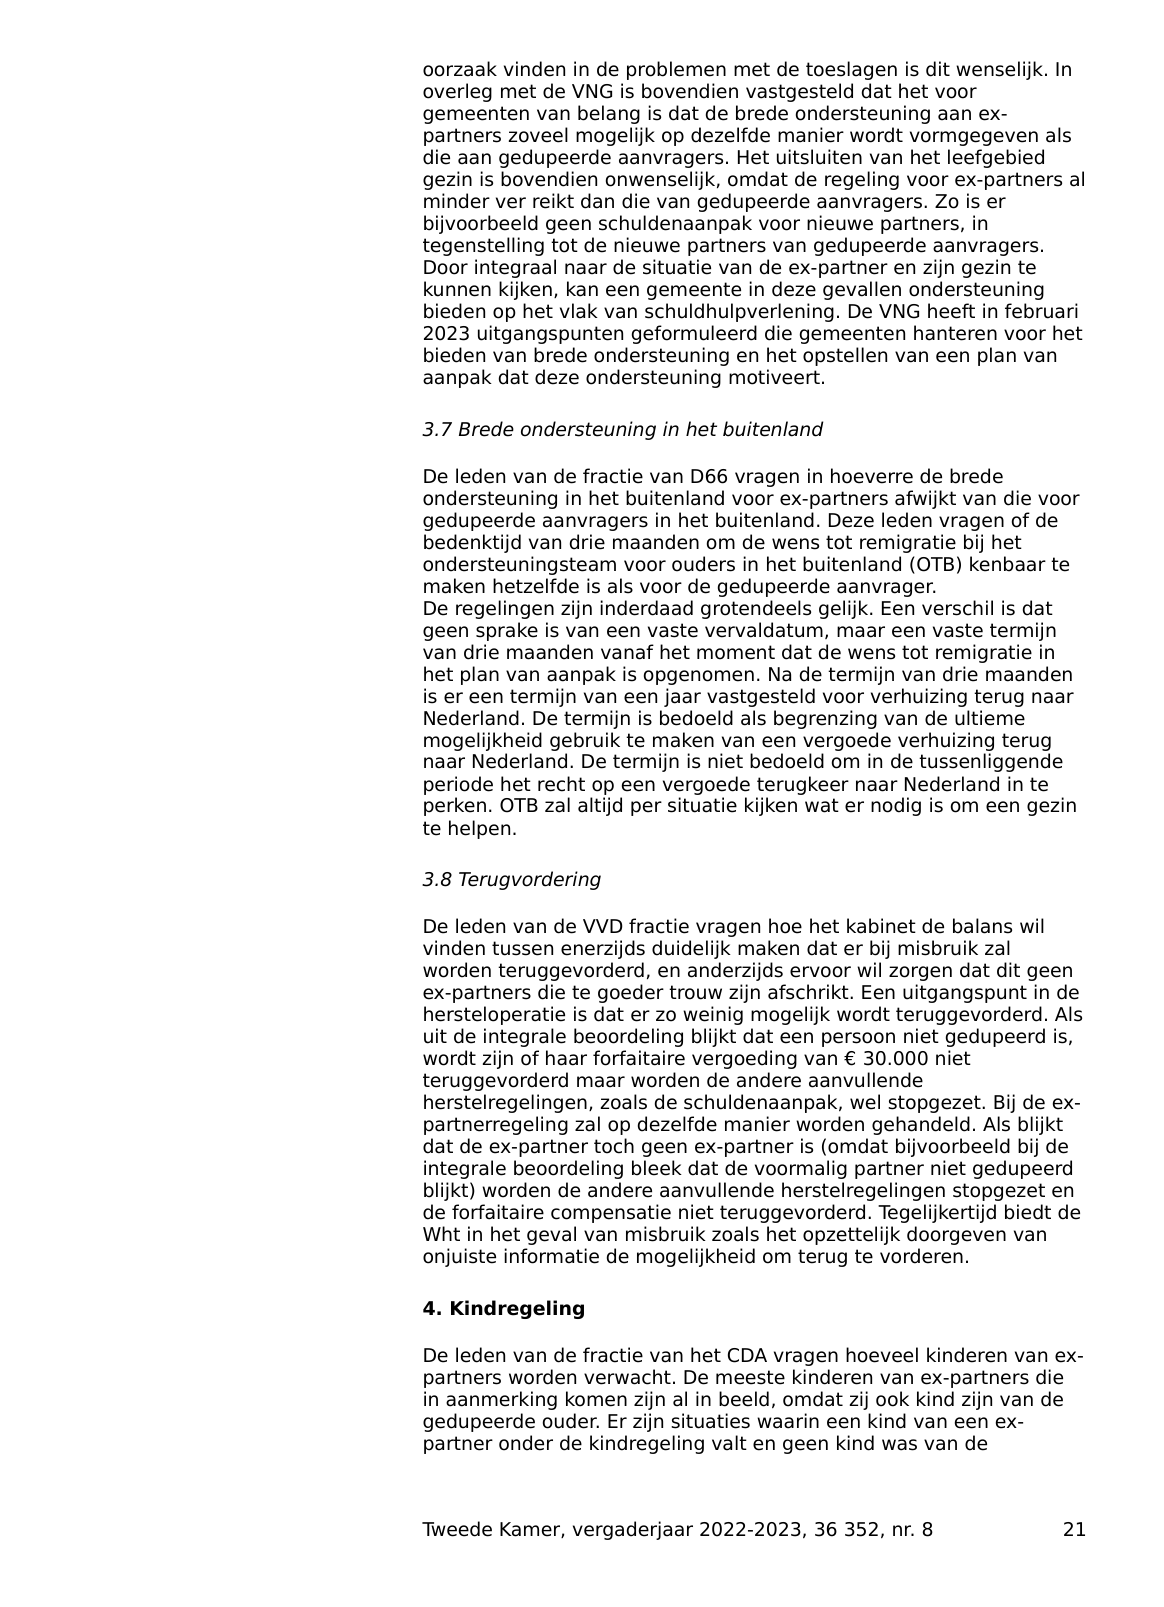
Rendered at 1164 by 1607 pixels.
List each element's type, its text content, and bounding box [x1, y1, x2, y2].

text De regelingen zijn inderdaad grotendeels gelijk. Een verschil is dat geen sprake is van een vaste vervaldatum, maar een vaste termijn van drie maanden vanaf het moment dat de wens tot remigratie in het plan van aanpak is opgenomen. Na de termijn van drie maanden is er een termijn van een jaar vastgesteld voor verhuizing terug naar Nederland. De termijn is bedoeld als begrenzing van de ultieme mogelijkheid gebruik te maken van een vergoede verhuizing terug naar Nederland. De termijn is niet bedoeld om in de tussenliggende periode het recht op een vergoede terugkeer naar Nederland in te perken. OTB zal altijd per situatie kijken wat er nodig is om een gezin te helpen. [422, 598, 1087, 839]
subtitle 4. Kindregeling [422, 1298, 1087, 1320]
text De leden van de VVD fractie vragen hoe het kabinet de balans wil vinden tussen enerzijds duidelijk maken dat er bij misbruik zal worden teruggevorderd, en anderzijds ervoor wil zorgen dat dit geen ex-partners die te goeder trouw zijn afschrikt. Een uitgangspunt in de hersteloperatie is dat er zo weinig mogelijk wordt teruggevorderd. Als uit de integrale beoordeling blijkt dat een persoon niet gedupeerd is, wordt zijn of haar forfaitaire vergoeding van € 30.000 niet teruggevorderd maar worden de andere aanvullende herstelregelingen, zoals de schuldenaanpak, wel stopgezet. Bij de ex-partnerregeling zal op dezelfde manier worden gehandeld. Als blijkt dat de ex-partner toch geen ex-partner is (omdat bijvoorbeeld bij de integrale beoordeling bleek dat de voormalig partner niet gedupeerd blijkt) worden de andere aanvullende herstelregelingen stopgezet en de forfaitaire compensatie niet teruggevorderd. Tegelijkertijd biedt de Wht in het geval van misbruik zoals het opzettelijk doorgeven van onjuiste informatie de mogelijkheid om terug te vorderen. [422, 916, 1087, 1268]
text De leden van de fractie van D66 vragen in hoeverre de brede ondersteuning in het buitenland voor ex-partners afwijkt van die voor gedupeerde aanvragers in het buitenland. Deze leden vragen of de bedenktijd van drie maanden om de wens tot remigratie bij het ondersteuningsteam voor ouders in het buitenland (OTB) kenbaar te maken hetzelfde is als voor de gedupeerde aanvrager. [422, 466, 1087, 598]
subtitle 3.8 Terugvordering [422, 869, 1087, 891]
text De leden van de fractie van het CDA vragen hoeveel kinderen van ex-partners worden verwacht. De meeste kinderen van ex-partners die in aanmerking komen zijn al in beeld, omdat zij ook kind zijn van de gedupeerde ouder. Er zijn situaties waarin een kind van een ex-partner onder de kindregeling valt en geen kind was van de [422, 1345, 1087, 1455]
text oorzaak vinden in de problemen met de toeslagen is dit wenselijk. In overleg met de VNG is bovendien vastgesteld dat het voor gemeenten van belang is dat de brede ondersteuning aan ex-partners zoveel mogelijk op dezelfde manier wordt vormgegeven als die aan gedupeerde aanvragers. Het uitsluiten van het leefgebied gezin is bovendien onwenselijk, omdat de regeling voor ex-partners al minder ver reikt dan die van gedupeerde aanvragers. Zo is er bijvoorbeeld geen schuldenaanpak voor nieuwe partners, in tegenstelling tot de nieuwe partners van gedupeerde aanvragers. Door integraal naar de situatie van de ex-partner en zijn gezin te kunnen kijken, kan een gemeente in deze gevallen ondersteuning bieden op het vlak van schuldhulpverlening. De VNG heeft in februari 2023 uitgangspunten geformuleerd die gemeenten hanteren voor het bieden van brede ondersteuning en het opstellen van een plan van aanpak dat deze ondersteuning motiveert. [422, 59, 1087, 389]
subtitle 3.7 Brede ondersteuning in het buitenland [422, 419, 1087, 441]
